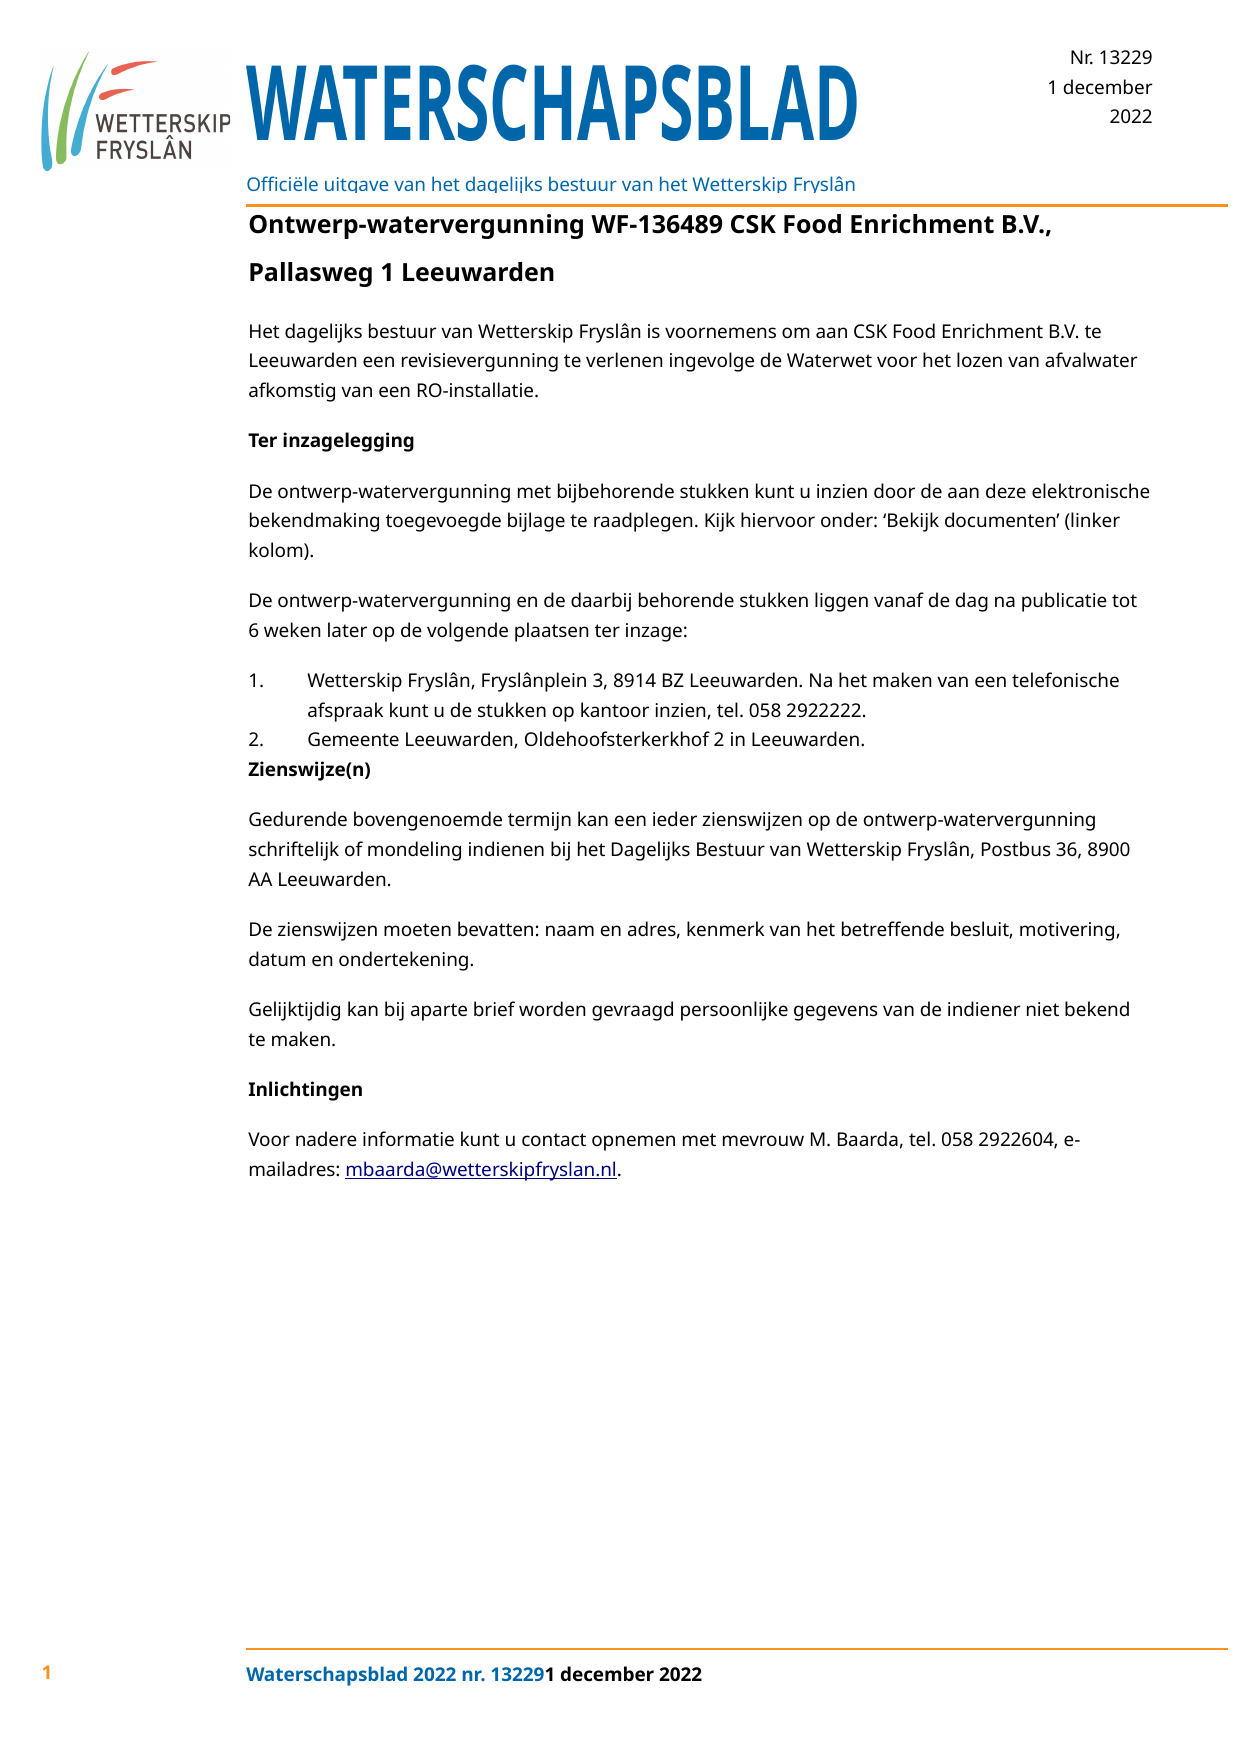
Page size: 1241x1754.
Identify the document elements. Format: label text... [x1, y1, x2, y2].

text Gelijktijdig kan bij aparte brief worden gevraagd persoonlijke gegevens van de indiener niet bekend te maken. [248, 996, 1152, 1052]
text Het dagelijks bestuur van Wetterskip Fryslân is voornemens om aan CSK Food Enrichment B.V. te Leeuwarden een revisievergunning te verlenen ingevolge de Waterwet voor het lozen van afvalwater afkomstig van een RO-installatie. [248, 318, 1152, 403]
picture [41, 47, 231, 172]
text De ontwerp-watervergunning met bijbehorende stukken kunt u inzien door de aan deze elektronische bekendmaking toegevoegde bijlage te raadplegen. Kijk hiervoor onder: ‘Bekijk documenten’ (linker kolom). [248, 478, 1152, 563]
text Ter inzagelegging [248, 427, 1152, 453]
text De zienswijzen moeten bevatten: naam en adres, kenmerk van het betreffende besluit, motivering, datum en ondertekening. [248, 916, 1152, 972]
text Ontwerp-watervergunning WF-136489 CSK Food Enrichment B.V., Pallasweg 1 Leeuwarden [248, 207, 1152, 288]
text Inlichtingen [248, 1076, 1152, 1102]
list Gemeente Leeuwarden, Oldehoofsterkerkhof 2 in Leeuwarden. [248, 727, 1152, 752]
list Wetterskip Fryslân, Fryslânplein 3, 8914 BZ Leeuwarden. Na het maken van een telefonische afspraak kunt u de stukken op kantoor inzien, tel. 058 2922222. [248, 667, 1152, 723]
text De ontwerp-watervergunning en de daarbij behorende stukken liggen vanaf de dag na publicatie tot 6 weken later op de volgende plaatsen ter inzage: [248, 587, 1152, 643]
text Zienswijze(n) [248, 756, 1152, 782]
text Voor nadere informatie kunt u contact opnemen met mevrouw M. Baarda, tel. 058 2922604, e-mailadres: mbaarda@wetterskipfryslan.nl. [248, 1127, 1152, 1182]
text Gedurende bovengenoemde termijn kan een ieder zienswijzen op de ontwerp-watervergunning schriftelijk of mondeling indienen bij het Dagelijks Bestuur van Wetterskip Fryslân, Postbus 36, 8900 AA Leeuwarden. [248, 807, 1152, 892]
